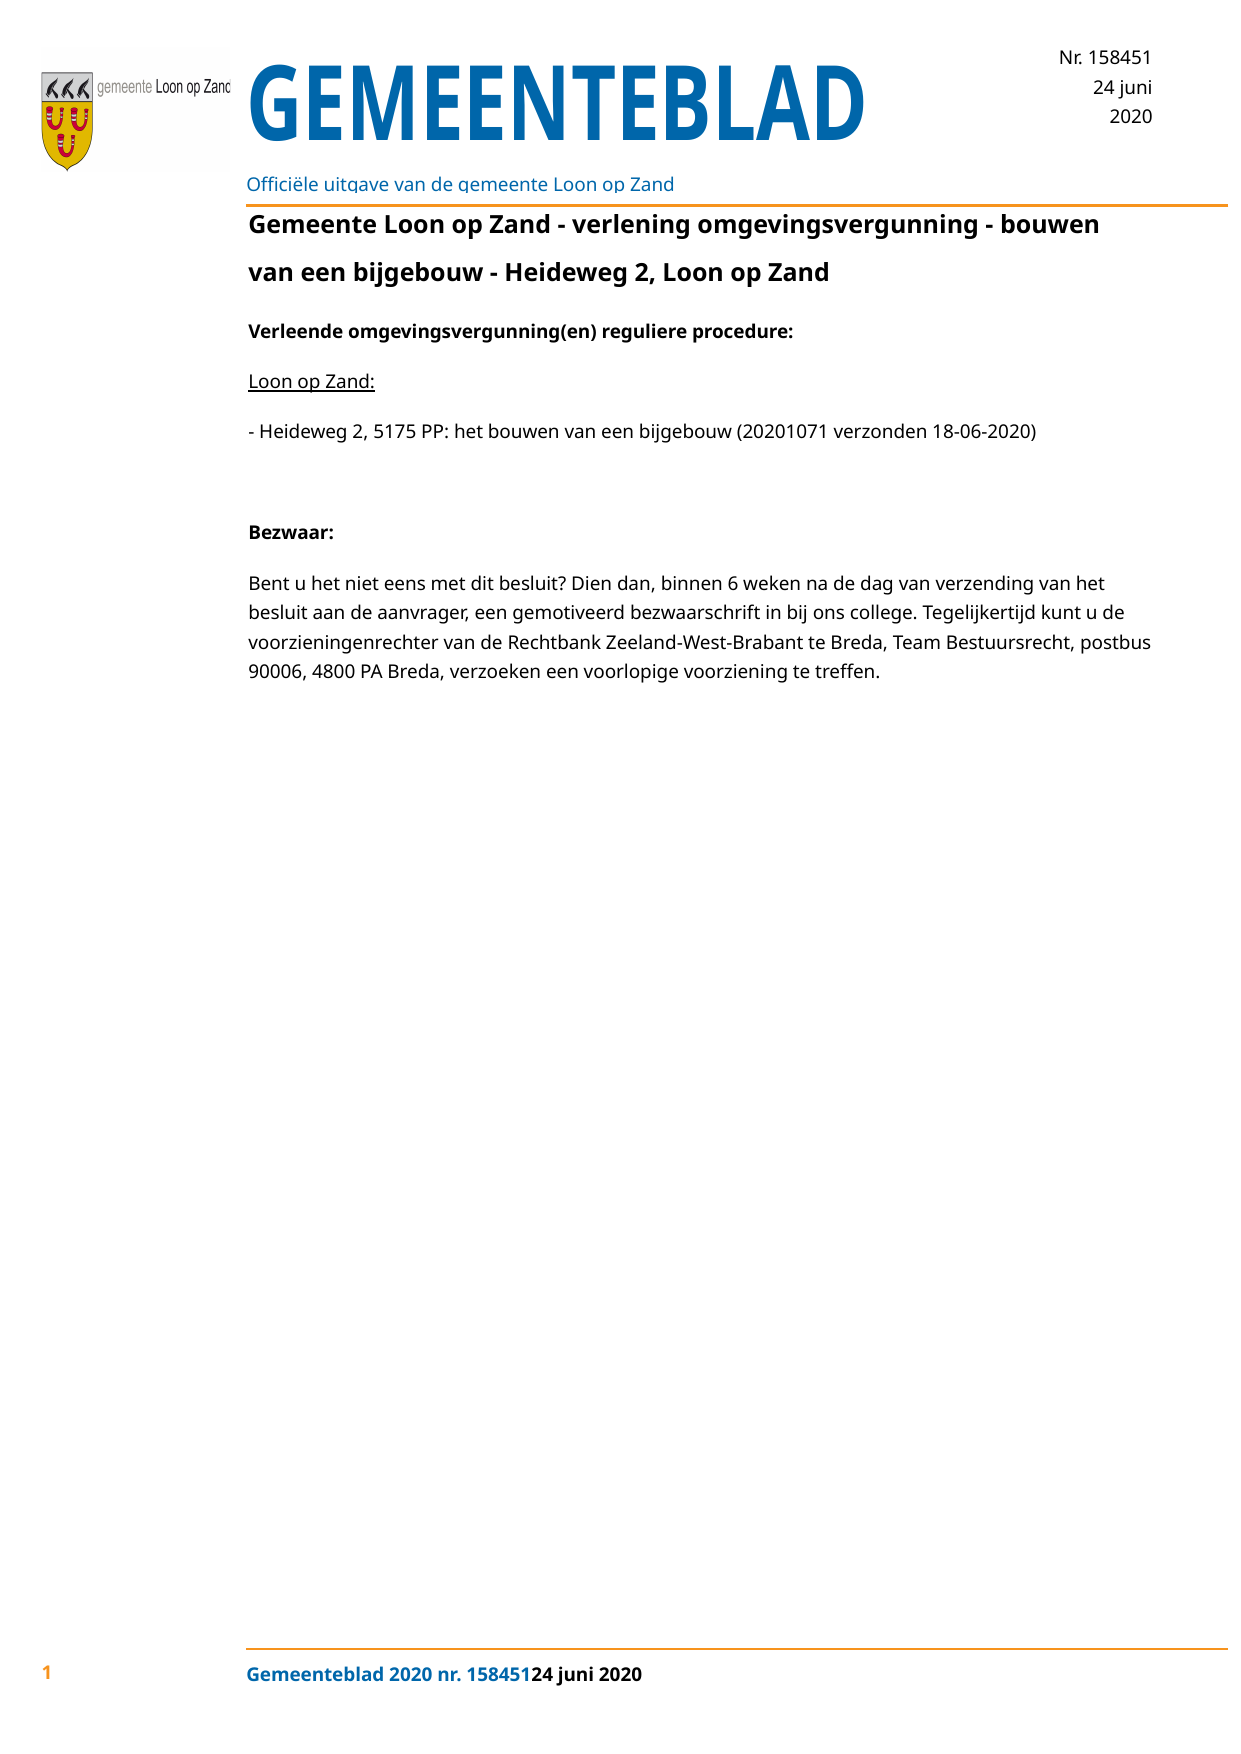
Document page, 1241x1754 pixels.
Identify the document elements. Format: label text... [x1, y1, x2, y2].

text Verleende omgevingsvergunning(en) reguliere procedure: [248, 318, 1152, 344]
text Bent u het niet eens met dit besluit? Dien dan, binnen 6 weken na de dag van verzending van het besluit aan de aanvrager, een gemotiveerd bezwaarschrift in bij ons college. Tegelijkertijd kunt u de voorzieningenrechter van de Rechtbank Zeeland-West-Brabant te Breda, Team Bestuursrecht, postbus 90006, 4800 PA Breda, verzoeken een voorlopige voorziening te treffen. [248, 570, 1152, 684]
text Loon op Zand: [248, 368, 1152, 394]
text Gemeente Loon op Zand - verlening omgevingsvergunning - bouwen van een bijgebouw - Heideweg 2, Loon op Zand [248, 207, 1152, 288]
picture [41, 47, 231, 172]
text Bezwaar: [248, 519, 1152, 545]
text - Heideweg 2, 5175 PP: het bouwen van een bijgebouw (20201071 verzonden 18-06-2020) [248, 419, 1152, 444]
